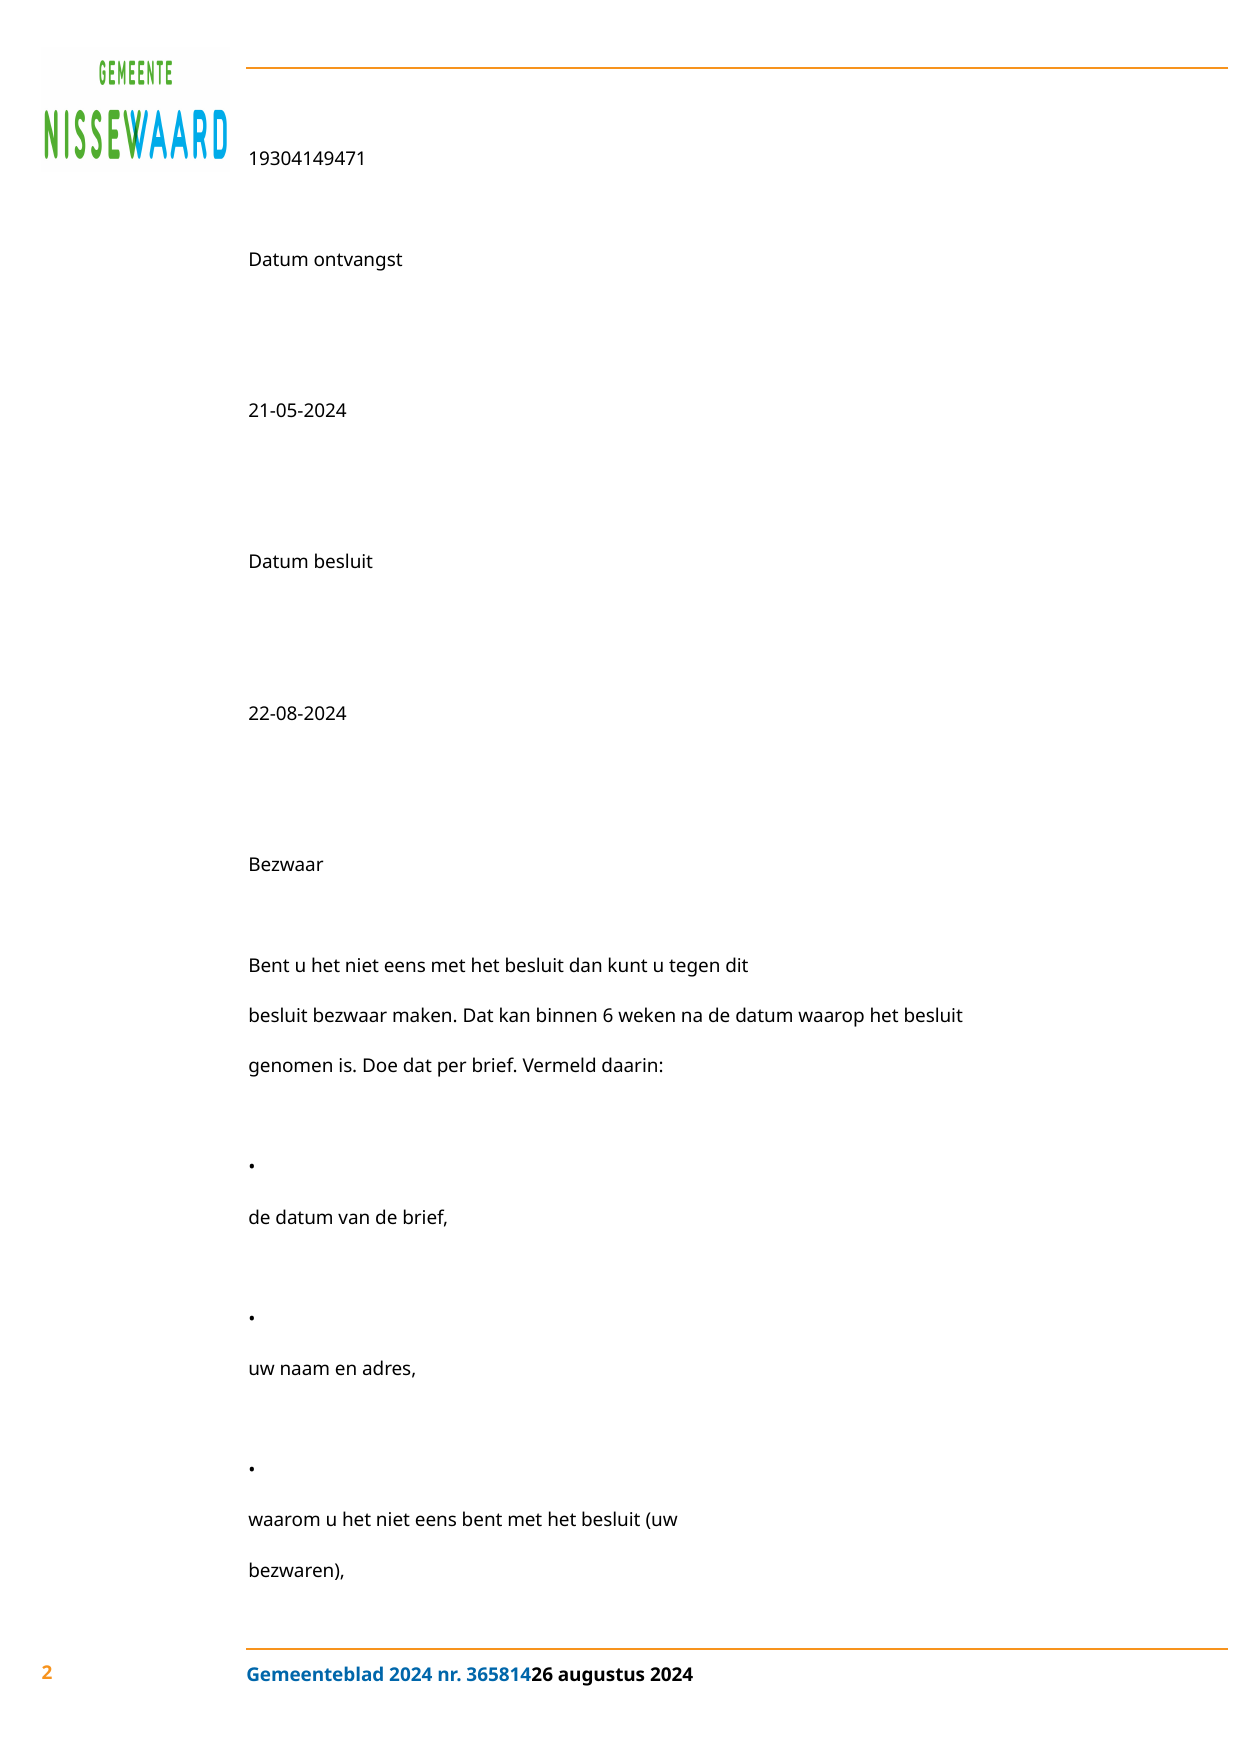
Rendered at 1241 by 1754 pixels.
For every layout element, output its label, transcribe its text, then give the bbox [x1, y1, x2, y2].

text 22-08-2024 [248, 700, 1152, 726]
picture [41, 47, 231, 172]
text bezwaren), [248, 1557, 1152, 1583]
text 19304149471 [248, 145, 1152, 171]
text genomen is. Doe dat per brief. Vermeld daarin: [248, 1053, 1152, 1078]
text de datum van de brief, [248, 1204, 1152, 1230]
text Bezwaar [248, 851, 1152, 877]
text • [248, 1153, 1152, 1179]
text Datum besluit [248, 548, 1152, 574]
text waarom u het niet eens bent met het besluit (uw [248, 1506, 1152, 1532]
text • [248, 1456, 1152, 1482]
text Bent u het niet eens met het besluit dan kunt u tegen dit [248, 952, 1152, 978]
text uw naam en adres, [248, 1355, 1152, 1381]
text 21-05-2024 [248, 397, 1152, 423]
text • [248, 1305, 1152, 1331]
text Datum ontvangst [248, 246, 1152, 272]
text besluit bezwaar maken. Dat kan binnen 6 weken na de datum waarop het besluit [248, 1002, 1152, 1028]
